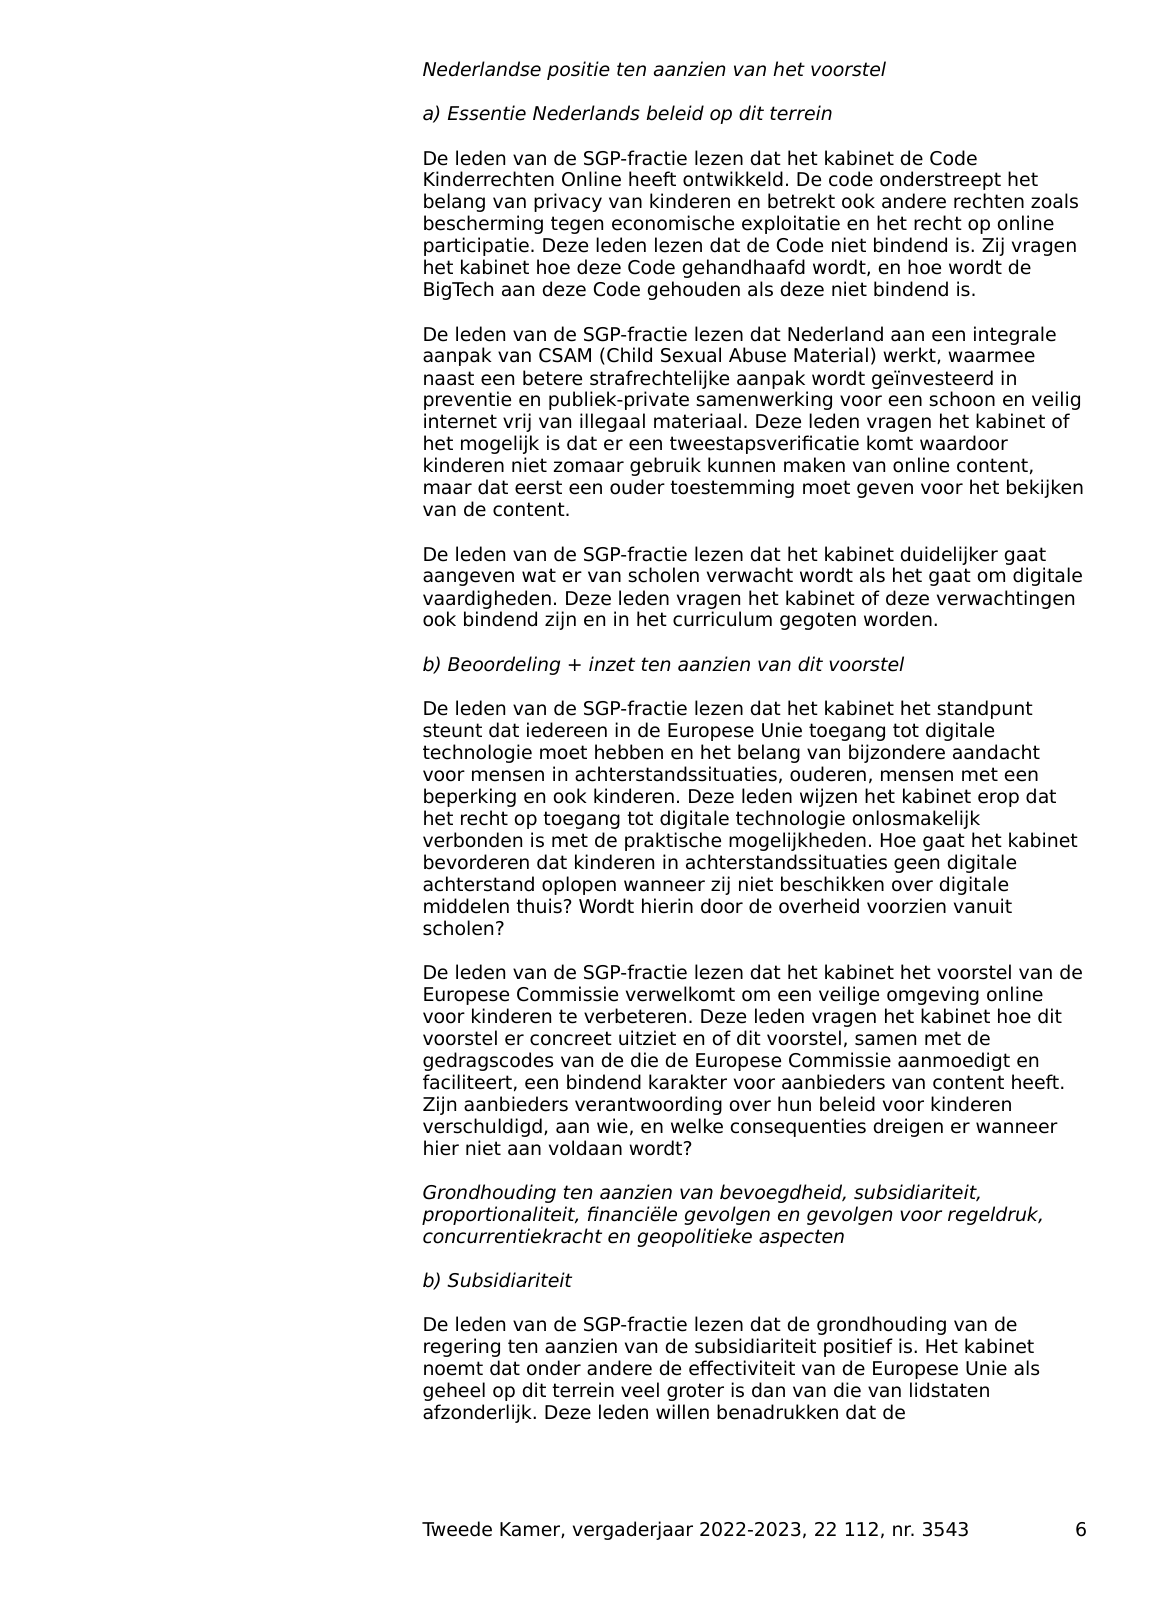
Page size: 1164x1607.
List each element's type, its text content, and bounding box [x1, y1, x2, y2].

subtitle Grondhouding ten aanzien van bevoegdheid, subsidiariteit, proportionaliteit, financiële gevolgen en gevolgen voor regeldruk, concurrentiekracht en geopolitieke aspecten [422, 1182, 1087, 1248]
subtitle a) Essentie Nederlands beleid op dit terrein [422, 103, 1087, 125]
text De leden van de SGP-fractie lezen dat het kabinet het standpunt steunt dat iedereen in de Europese Unie toegang tot digitale technologie moet hebben en het belang van bijzondere aandacht voor mensen in achterstandssituaties, ouderen, mensen met een beperking en ook kinderen. Deze leden wijzen het kabinet erop dat het recht op toegang tot digitale technologie onlosmakelijk verbonden is met de praktische mogelijkheden. Hoe gaat het kabinet bevorderen dat kinderen in achterstandssituaties geen digitale achterstand oplopen wanneer zij niet beschikken over digitale middelen thuis? Wordt hierin door de overheid voorzien vanuit scholen? [422, 698, 1087, 939]
subtitle Nederlandse positie ten aanzien van het voorstel [422, 59, 1087, 81]
subtitle b) Beoordeling + inzet ten aanzien van dit voorstel [422, 653, 1087, 676]
text De leden van de SGP-fractie lezen dat de grondhouding van de regering ten aanzien van de subsidiariteit positief is. Het kabinet noemt dat onder andere de effectiviteit van de Europese Unie als geheel op dit terrein veel groter is dan van die van lidstaten afzonderlijk. Deze leden willen benadrukken dat de [422, 1314, 1087, 1424]
text De leden van de SGP-fractie lezen dat het kabinet de Code Kinderrechten Online heeft ontwikkeld. De code onderstreept het belang van privacy van kinderen en betrekt ook andere rechten zoals bescherming tegen economische exploitatie en het recht op online participatie. Deze leden lezen dat de Code niet bindend is. Zij vragen het kabinet hoe deze Code gehandhaafd wordt, en hoe wordt de BigTech aan deze Code gehouden als deze niet bindend is. [422, 147, 1087, 301]
text De leden van de SGP-fractie lezen dat Nederland aan een integrale aanpak van CSAM (Child Sexual Abuse Material) werkt, waarmee naast een betere strafrechtelijke aanpak wordt geïnvesteerd in preventie en publiek-private samenwerking voor een schoon en veilig internet vrij van illegaal materiaal. Deze leden vragen het kabinet of het mogelijk is dat er een tweestapsverificatie komt waardoor kinderen niet zomaar gebruik kunnen maken van online content, maar dat eerst een ouder toestemming moet geven voor het bekijken van de content. [422, 323, 1087, 521]
text De leden van de SGP-fractie lezen dat het kabinet het voorstel van de Europese Commissie verwelkomt om een veilige omgeving online voor kinderen te verbeteren. Deze leden vragen het kabinet hoe dit voorstel er concreet uitziet en of dit voorstel, samen met de gedragscodes van de die de Europese Commissie aanmoedigt en faciliteert, een bindend karakter voor aanbieders van content heeft. Zijn aanbieders verantwoording over hun beleid voor kinderen verschuldigd, aan wie, en welke consequenties dreigen er wanneer hier niet aan voldaan wordt? [422, 962, 1087, 1159]
text De leden van de SGP-fractie lezen dat het kabinet duidelijker gaat aangeven wat er van scholen verwacht wordt als het gaat om digitale vaardigheden. Deze leden vragen het kabinet of deze verwachtingen ook bindend zijn en in het curriculum gegoten worden. [422, 543, 1087, 631]
subtitle b) Subsidiariteit [422, 1270, 1087, 1292]
